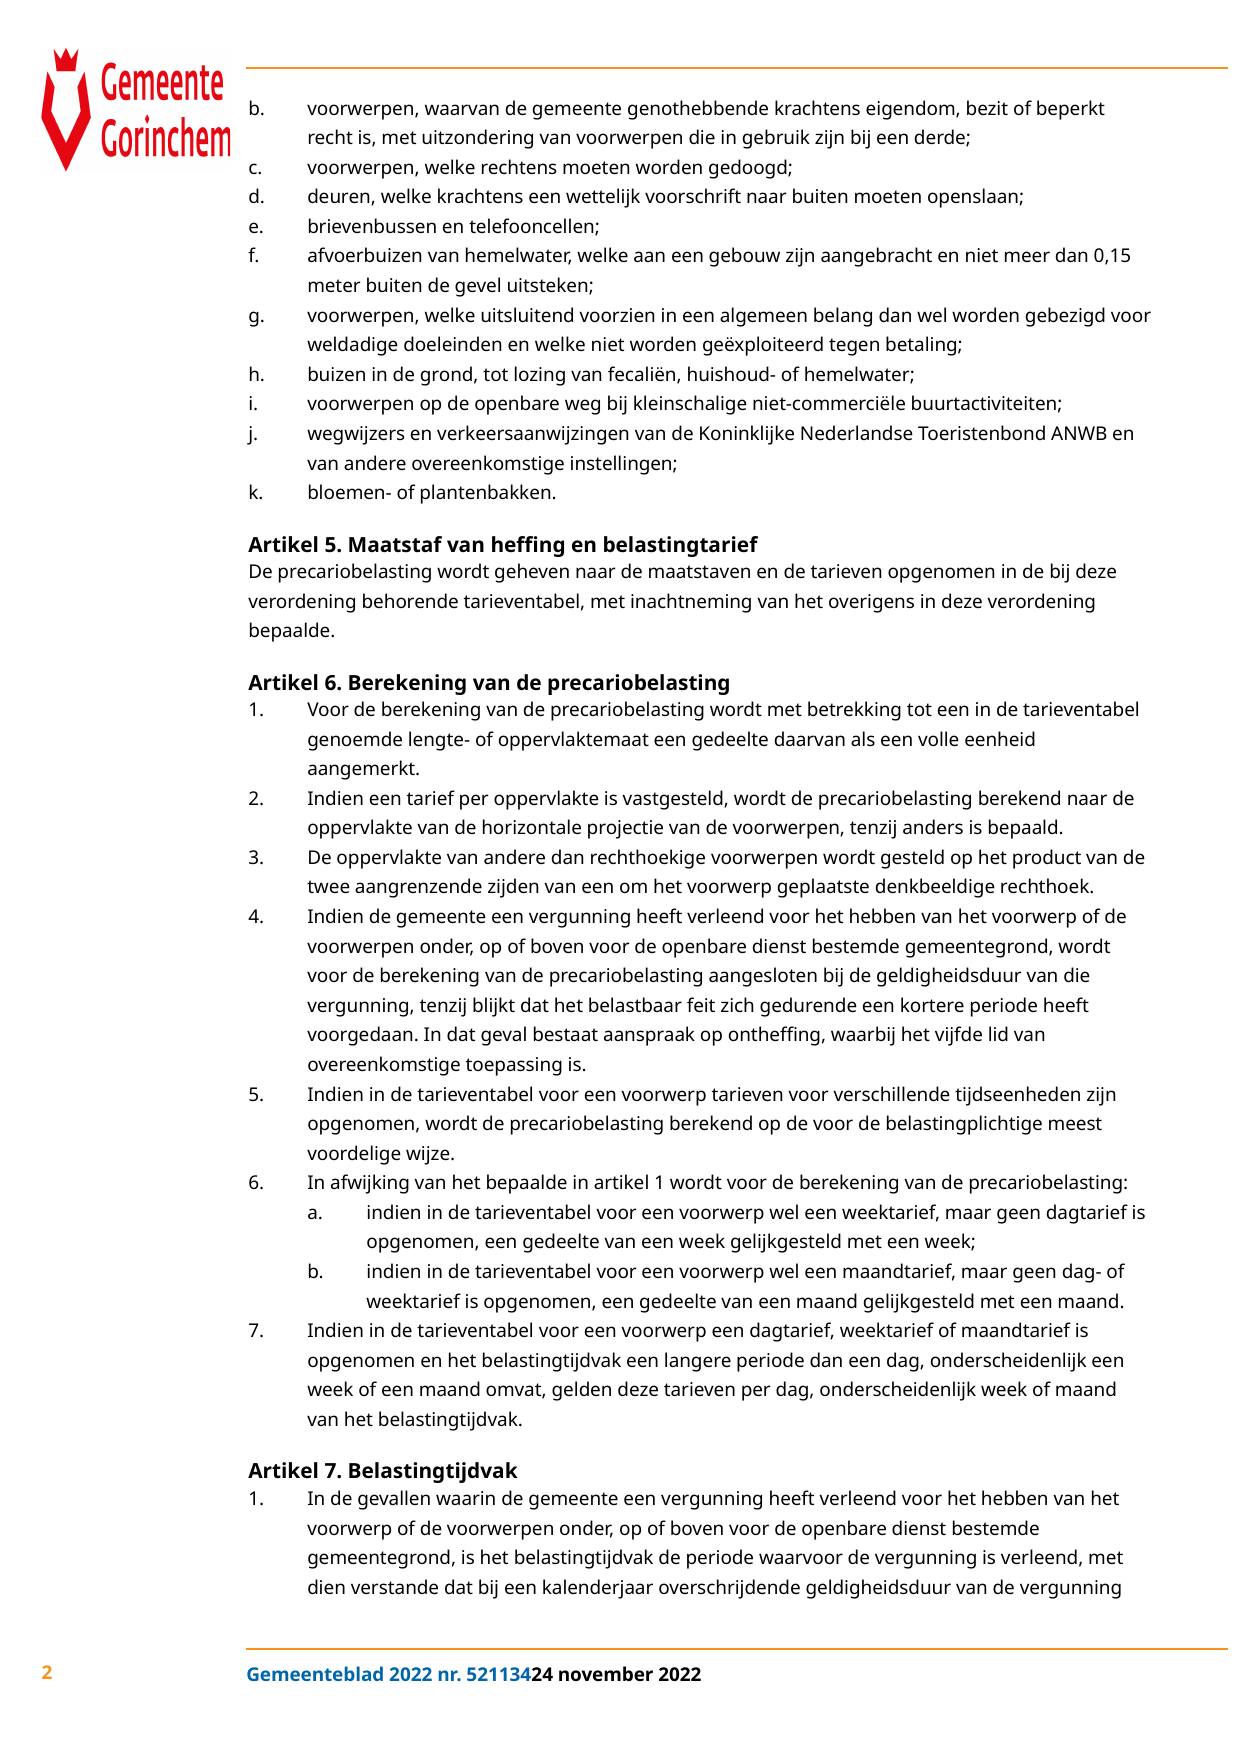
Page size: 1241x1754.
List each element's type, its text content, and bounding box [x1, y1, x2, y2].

text De precariobelasting wordt geheven naar de maatstaven en de tarieven opgenomen in de bij deze verordening behorende tarieventabel, met inachtneming van het overigens in deze verordening bepaalde. [248, 558, 1152, 643]
list bloemen- of plantenbakken. [248, 479, 1152, 505]
text Artikel 5. Maatstaf van heffing en belastingtarief [248, 530, 1152, 558]
list voorwerpen, welke rechtens moeten worden gedoogd; [248, 154, 1152, 180]
list voorwerpen op de openbare weg bij kleinschalige niet-commerciële buurtactiviteiten; [248, 391, 1152, 416]
list Indien de gemeente een vergunning heeft verleend voor het hebben van het voorwerp of de voorwerpen onder, op of boven voor de openbare dienst bestemde gemeentegrond, wordt voor de berekening van de precariobelasting aangesloten bij de geldigheidsduur van die vergunning, tenzij blijkt dat het belastbaar feit zich gedurende een kortere periode heeft voorgedaan. In dat geval bestaat aanspraak op ontheffing, waarbij het vijfde lid van overeenkomstige toepassing is. [248, 903, 1152, 1077]
list voorwerpen, waarvan de gemeente genothebbende krachtens eigendom, bezit of beperkt recht is, met uitzondering van voorwerpen die in gebruik zijn bij een derde; [248, 95, 1152, 150]
list wegwijzers en verkeersaanwijzingen van de Koninklijke Nederlandse Toeristenbond ANWB en van andere overeenkomstige instellingen; [248, 420, 1152, 476]
list Indien een tarief per oppervlakte is vastgesteld, wordt de precariobelasting berekend naar de oppervlakte van de horizontale projectie van de voorwerpen, tenzij anders is bepaald. [248, 785, 1152, 840]
list afvoerbuizen van hemelwater, welke aan een gebouw zijn aangebracht en niet meer dan 0,15 meter buiten de gevel uitsteken; [248, 243, 1152, 298]
list indien in de tarieventabel voor een voorwerp wel een weektarief, maar geen dagtarief is opgenomen, een gedeelte van een week gelijkgesteld met een week; [307, 1199, 1152, 1254]
list Voor de berekening van de precariobelasting wordt met betrekking tot een in de tarieventabel genoemde lengte- of oppervlaktemaat een gedeelte daarvan als een volle eenheid aangemerkt. [248, 696, 1152, 781]
list brievenbussen en telefooncellen; [248, 213, 1152, 239]
list In afwijking van het bepaalde in artikel 1 wordt voor de berekening van de precariobelasting: [248, 1169, 1152, 1195]
list In de gevallen waarin de gemeente een vergunning heeft verleend voor het hebben van het voorwerp of de voorwerpen onder, op of boven voor de openbare dienst bestemde gemeentegrond, is het belastingtijdvak de periode waarvoor de vergunning is verleend, met dien verstande dat bij een kalenderjaar overschrijdende geldigheidsduur van de vergunning [248, 1485, 1152, 1599]
list indien in de tarieventabel voor een voorwerp wel een maandtarief, maar geen dag- of weektarief is opgenomen, een gedeelte van een maand gelijkgesteld met een maand. [307, 1258, 1152, 1314]
list voorwerpen, welke uitsluitend voorzien in een algemeen belang dan wel worden gebezigd voor weldadige doeleinden en welke niet worden geëxploiteerd tegen betaling; [248, 302, 1152, 357]
list De oppervlakte van andere dan rechthoekige voorwerpen wordt gesteld op het product van de twee aangrenzende zijden van een om het voorwerp geplaatste denkbeeldige rechthoek. [248, 844, 1152, 899]
list deuren, welke krachtens een wettelijk voorschrift naar buiten moeten openslaan; [248, 183, 1152, 209]
picture [41, 47, 231, 172]
list Indien in de tarieventabel voor een voorwerp een dagtarief, weektarief of maandtarief is opgenomen en het belastingtijdvak een langere periode dan een dag, onderscheidenlijk een week of een maand omvat, gelden deze tarieven per dag, onderscheidenlijk week of maand van het belastingtijdvak. [248, 1317, 1152, 1432]
list buizen in de grond, tot lozing van fecaliën, huishoud- of hemelwater; [248, 361, 1152, 387]
text Artikel 7. Belastingtijdvak [248, 1457, 1152, 1485]
text Artikel 6. Berekening van de precariobelasting [248, 668, 1152, 696]
list Indien in de tarieventabel voor een voorwerp tarieven voor verschillende tijdseenheden zijn opgenomen, wordt de precariobelasting berekend op de voor de belastingplichtige meest voordelige wijze. [248, 1081, 1152, 1166]
